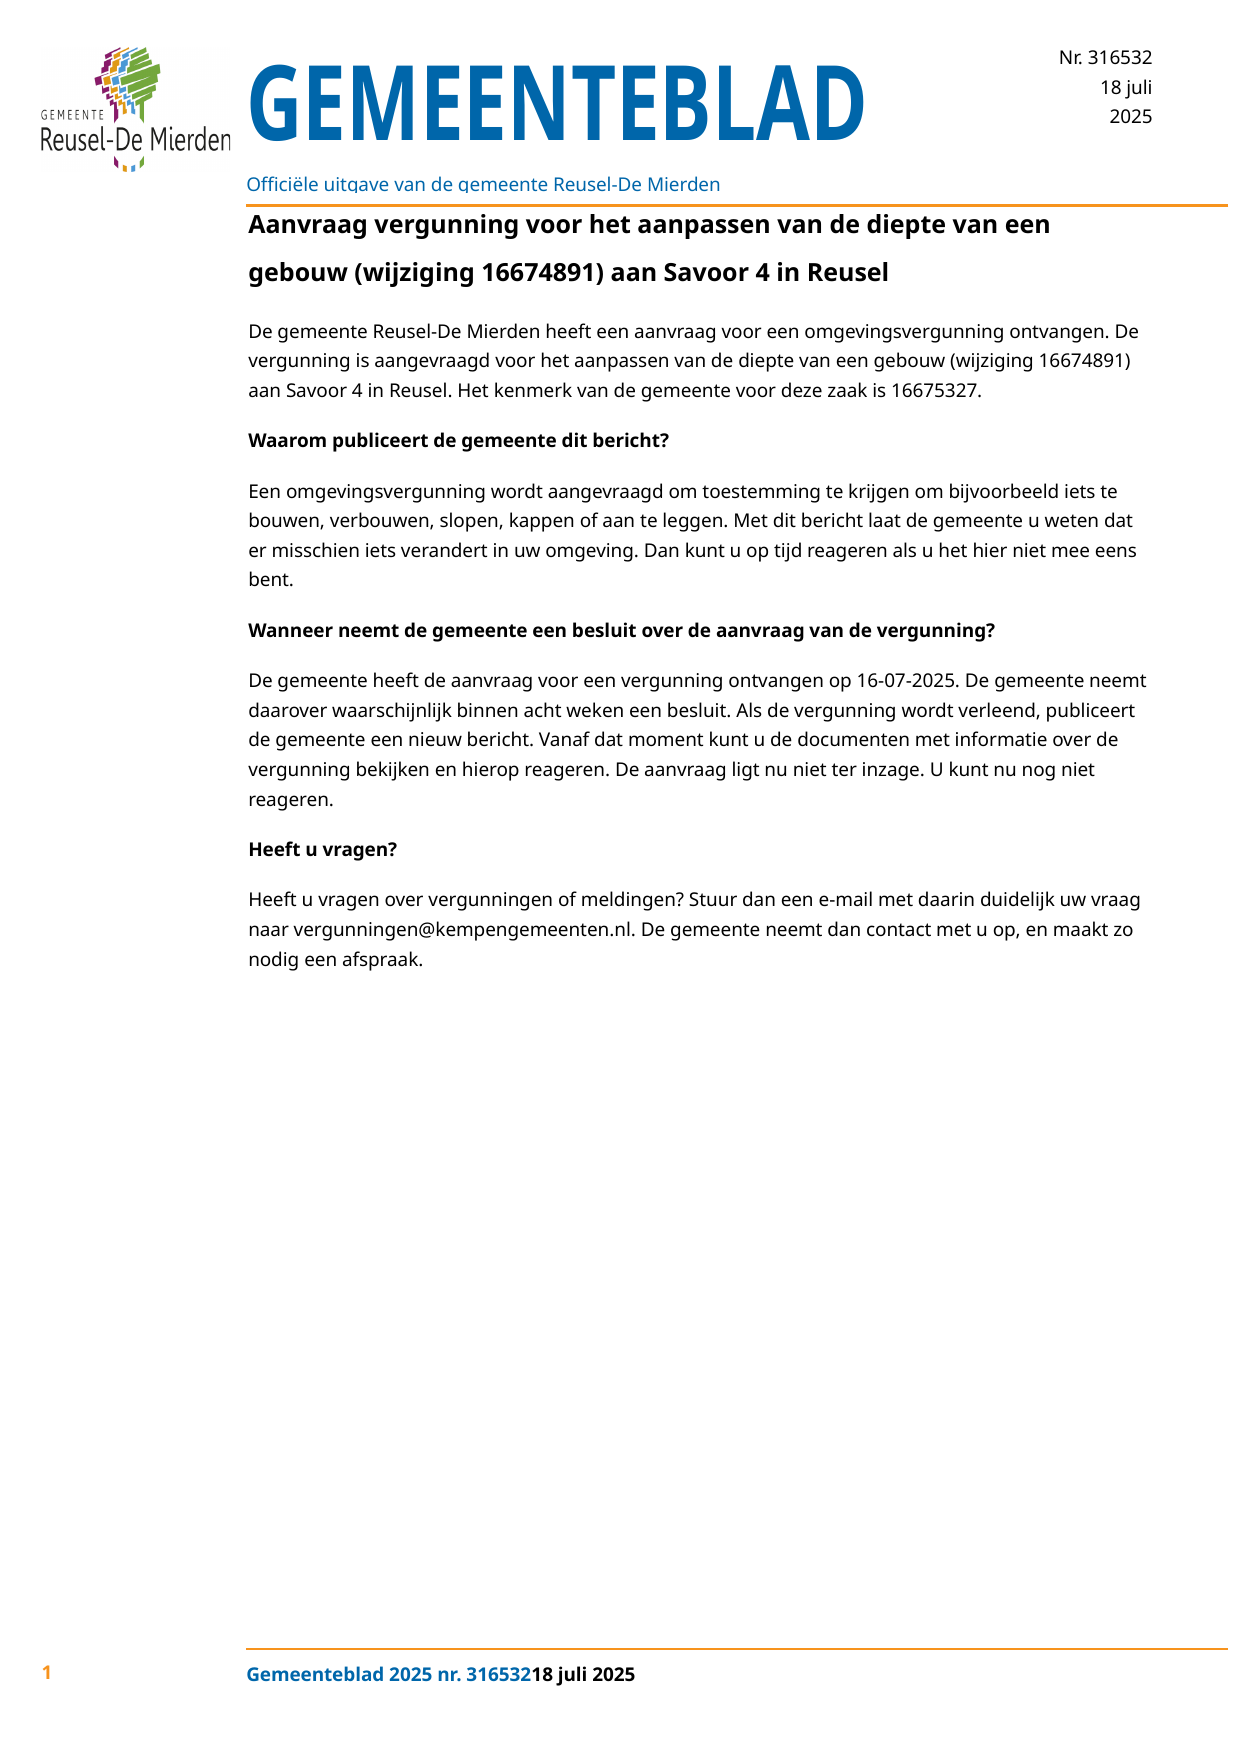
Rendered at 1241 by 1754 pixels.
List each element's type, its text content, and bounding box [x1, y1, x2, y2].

text De gemeente heeft de aanvraag voor een vergunning ontvangen op 16-07-2025. De gemeente neemt daarover waarschijnlijk binnen acht weken een besluit. Als de vergunning wordt verleend, publiceert de gemeente een nieuw bericht. Vanaf dat moment kunt u de documenten met informatie over de vergunning bekijken en hierop reageren. De aanvraag ligt nu niet ter inzage. U kunt nu nog niet reageren. [248, 667, 1152, 812]
text Aanvraag vergunning voor het aanpassen van de diepte van een gebouw (wijziging 16674891) aan Savoor 4 in Reusel [248, 207, 1152, 288]
text De gemeente Reusel-De Mierden heeft een aanvraag voor een omgevingsvergunning ontvangen. De vergunning is aangevraagd voor het aanpassen van de diepte van een gebouw (wijziging 16674891) aan Savoor 4 in Reusel. Het kenmerk van de gemeente voor deze zaak is 16675327. [248, 318, 1152, 403]
text Waarom publiceert de gemeente dit bericht? [248, 427, 1152, 453]
text Heeft u vragen? [248, 836, 1152, 862]
text Wanneer neemt de gemeente een besluit over de aanvraag van de vergunning? [248, 617, 1152, 643]
picture [41, 47, 231, 172]
text Een omgevingsvergunning wordt aangevraagd om toestemming te krijgen om bijvoorbeeld iets te bouwen, verbouwen, slopen, kappen of aan te leggen. Met dit bericht laat de gemeente u weten dat er misschien iets verandert in uw omgeving. Dan kunt u op tijd reageren als u het hier niet mee eens bent. [248, 478, 1152, 592]
text Heeft u vragen over vergunningen of meldingen? Stuur dan een e-mail met daarin duidelijk uw vraag naar vergunningen@kempengemeenten.nl. De gemeente neemt dan contact met u op, en maakt zo nodig een afspraak. [248, 887, 1152, 972]
